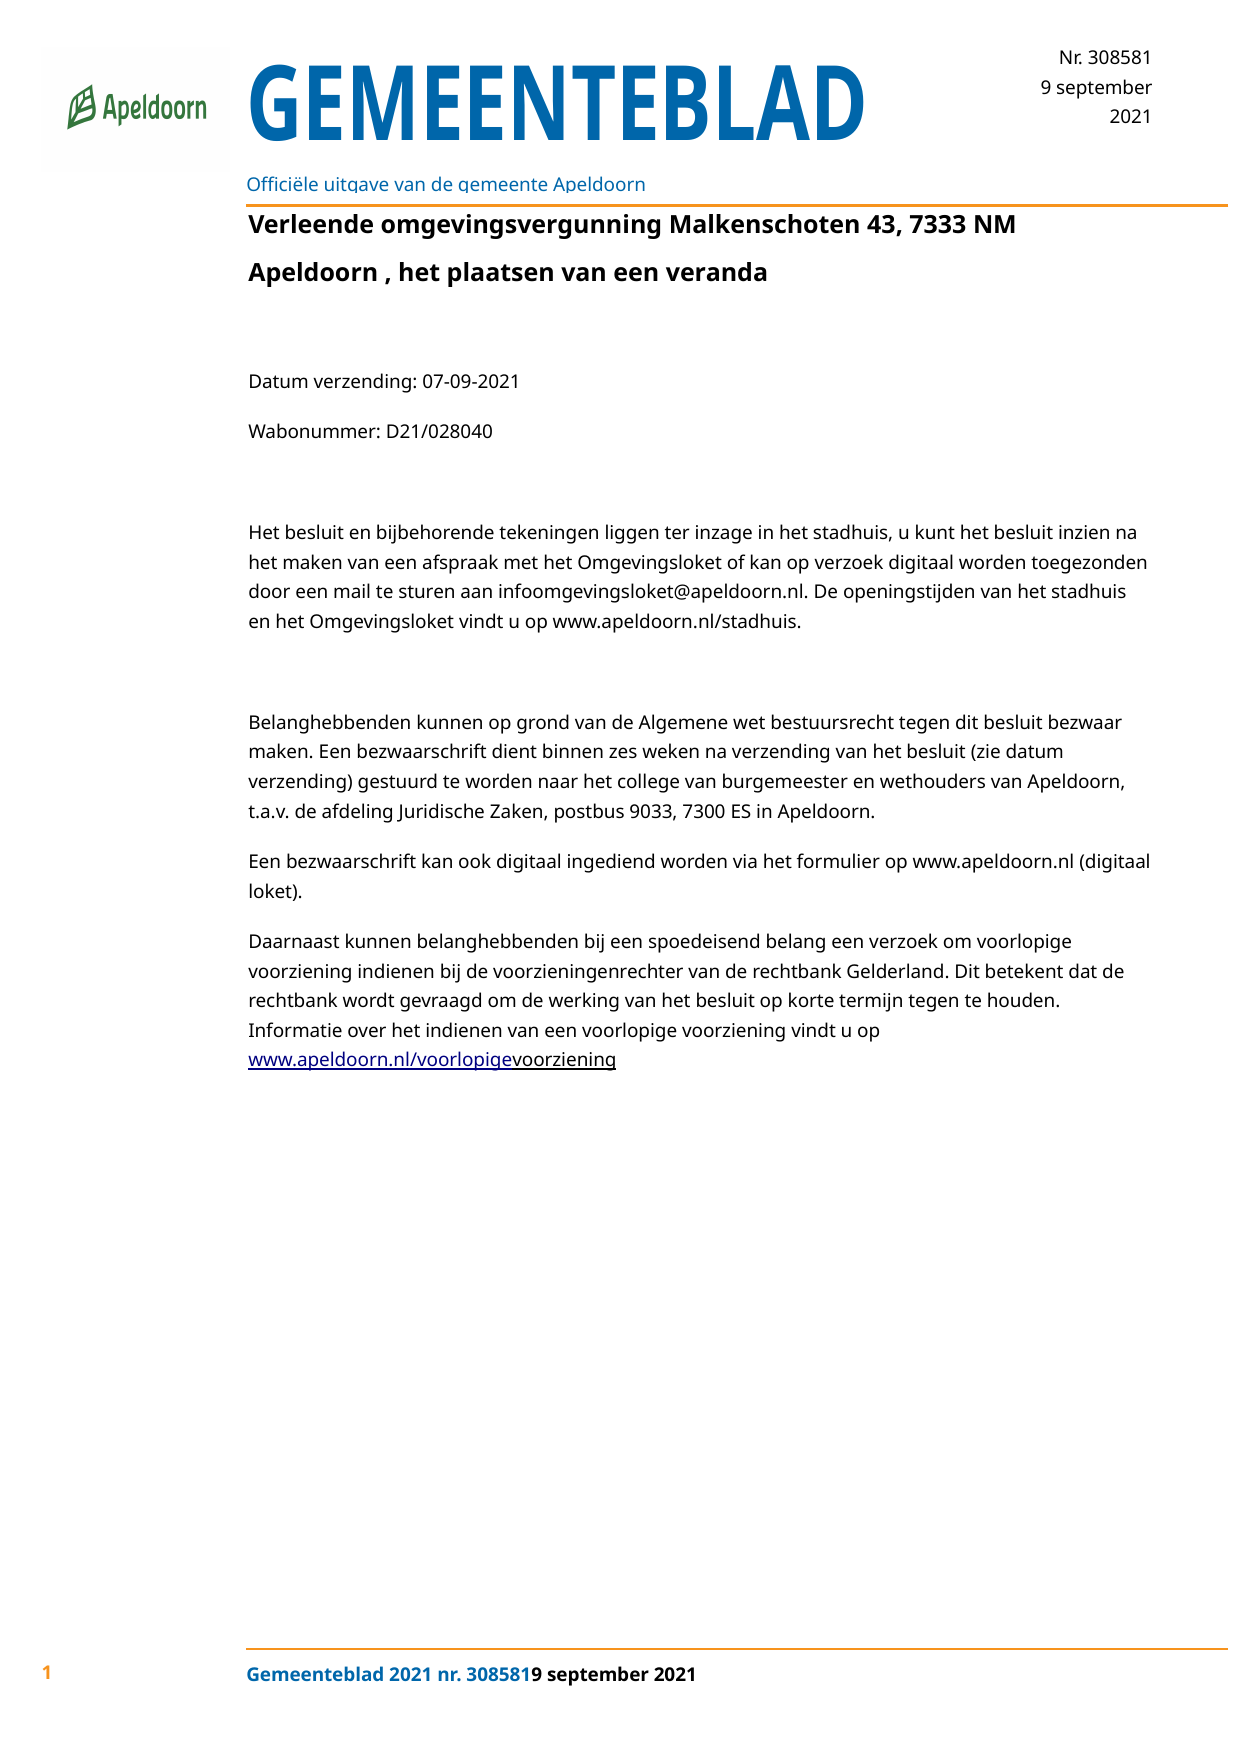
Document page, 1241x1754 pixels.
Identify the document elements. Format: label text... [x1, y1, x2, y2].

text Belanghebbenden kunnen op grond van de Algemene wet bestuursrecht tegen dit besluit bezwaar maken. Een bezwaarschrift dient binnen zes weken na verzending van het besluit (zie datum verzending) gestuurd te worden naar het college van burgemeester en wethouders van Apeldoorn, t.a.v. de afdeling Juridische Zaken, postbus 9033, 7300 ES in Apeldoorn. [248, 709, 1152, 824]
picture [41, 47, 231, 172]
text Een bezwaarschrift kan ook digitaal ingediend worden via het formulier op www.apeldoorn.nl (digitaal loket). [248, 848, 1152, 904]
text Wabonummer: D21/028040 [248, 419, 1152, 444]
text Daarnaast kunnen belanghebbenden bij een spoedeisend belang een verzoek om voorlopige voorziening indienen bij de voorzieningenrechter van de rechtbank Gelderland. Dit betekent dat de rechtbank wordt gevraagd om de werking van het besluit op korte termijn tegen te houden. Informatie over het indienen van een voorlopige voorziening vindt u op www.apeldoorn.nl/voorlopigevoorziening [248, 928, 1152, 1072]
text Datum verzending: 07-09-2021 [248, 368, 1152, 394]
text Het besluit en bijbehorende tekeningen liggen ter inzage in het stadhuis, u kunt het besluit inzien na het maken van een afspraak met het Omgevingsloket of kan op verzoek digitaal worden toegezonden door een mail te sturen aan infoomgevingsloket@apeldoorn.nl. De openingstijden van het stadhuis en het Omgevingsloket vindt u op www.apeldoorn.nl/stadhuis. [248, 519, 1152, 634]
text Verleende omgevingsvergunning Malkenschoten 43, 7333 NM Apeldoorn , het plaatsen van een veranda [248, 207, 1152, 288]
